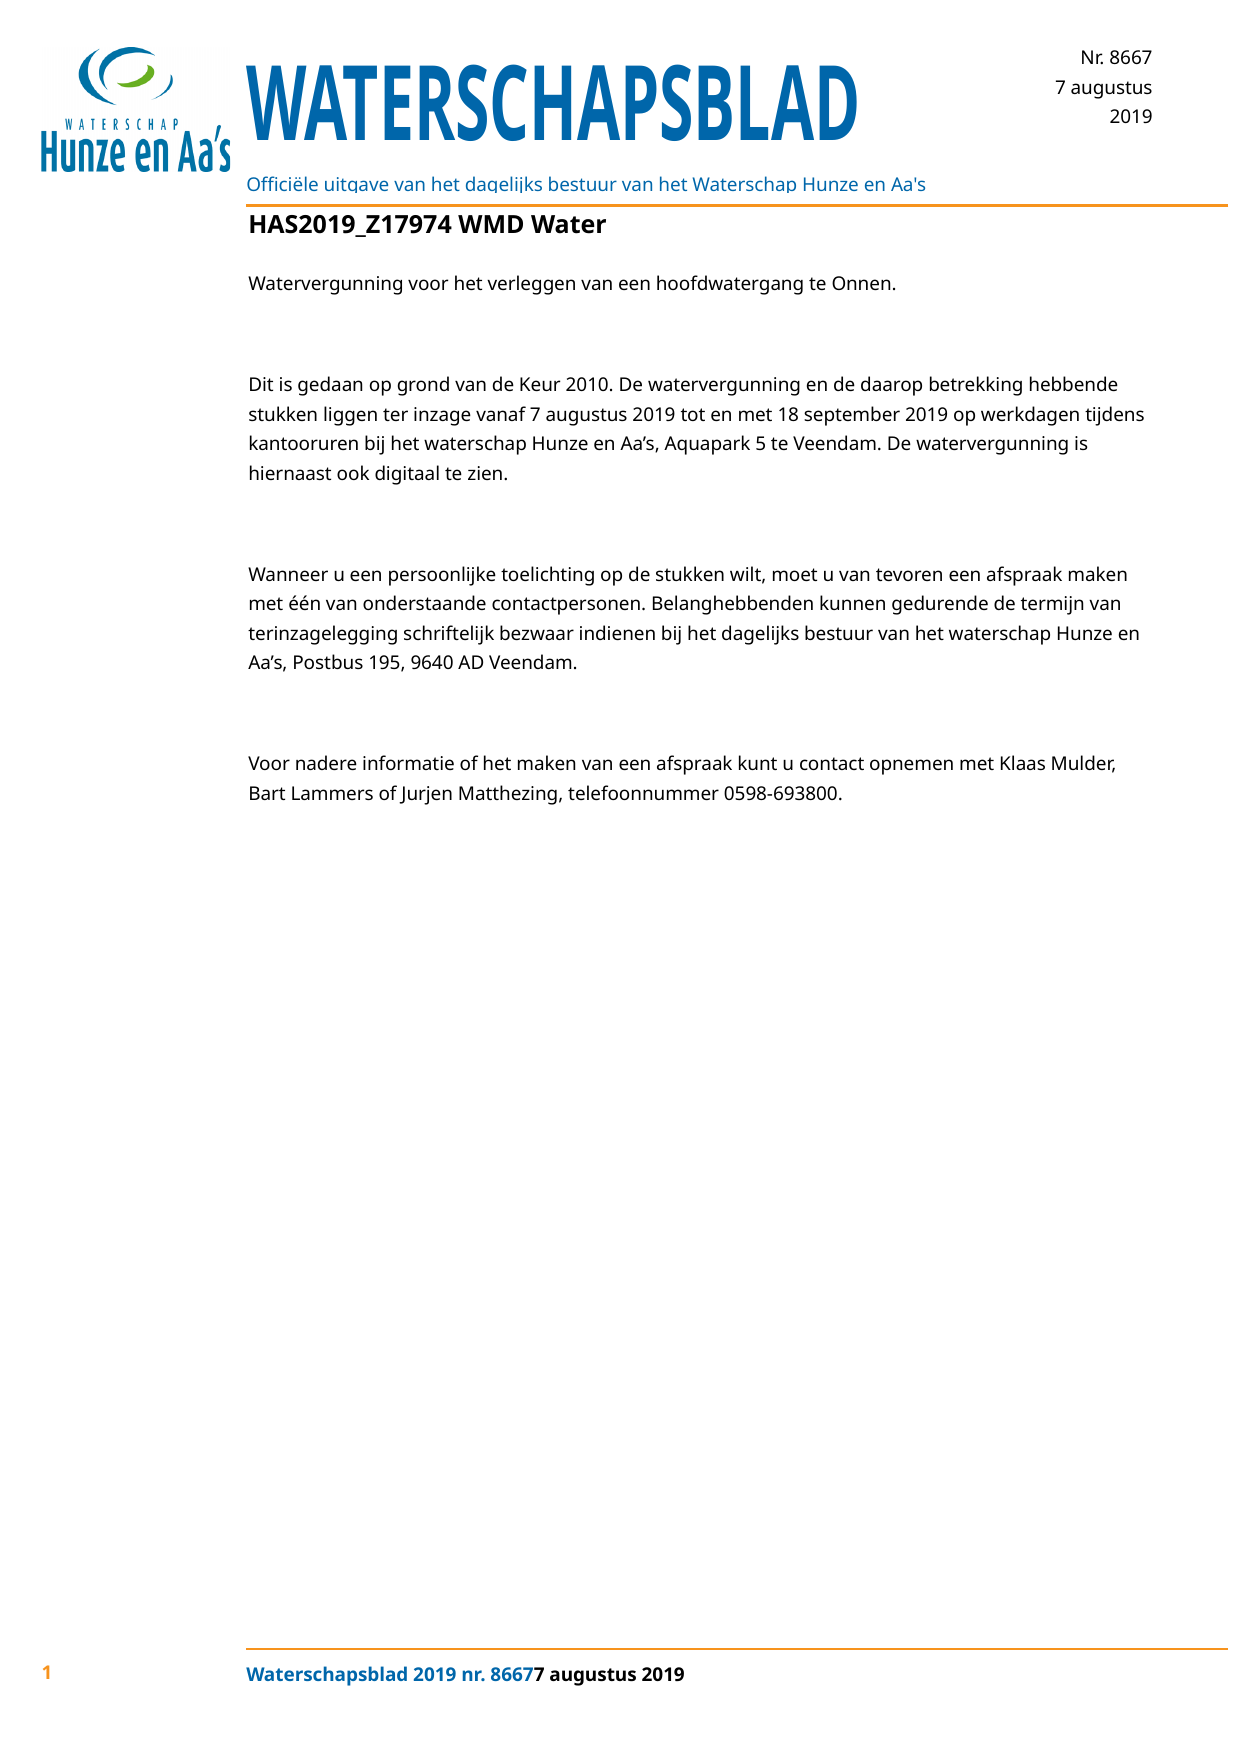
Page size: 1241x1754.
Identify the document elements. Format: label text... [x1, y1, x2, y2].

text Wanneer u een persoonlijke toelichting op de stukken wilt, moet u van tevoren een afspraak maken met één van onderstaande contactpersonen. Belanghebbenden kunnen gedurende de termijn van terinzagelegging schriftelijk bezwaar indienen bij het dagelijks bestuur van het waterschap Hunze en Aa’s, Postbus 195, 9640 AD Veendam. [248, 561, 1152, 675]
text Voor nadere informatie of het maken van een afspraak kunt u contact opnemen met Klaas Mulder, Bart Lammers of Jurjen Matthezing, telefoonnummer 0598-693800. [248, 750, 1152, 806]
picture [183, 163, 191, 172]
picture [226, 145, 231, 156]
text HAS2019_Z17974 WMD Water [248, 207, 1152, 241]
picture [41, 47, 231, 172]
text Watervergunning voor het verleggen van een hoofdwatergang te Onnen. [248, 270, 1152, 296]
text Dit is gedaan op grond van de Keur 2010. De watervergunning en de daarop betrekking hebbende stukken liggen ter inzage vanaf 7 augustus 2019 tot en met 18 september 2019 op werkdagen tijdens kantooruren bij het waterschap Hunze en Aa’s, Aquapark 5 te Veendam. De watervergunning is hiernaast ook digitaal te zien. [248, 371, 1152, 486]
picture [47, 154, 51, 172]
